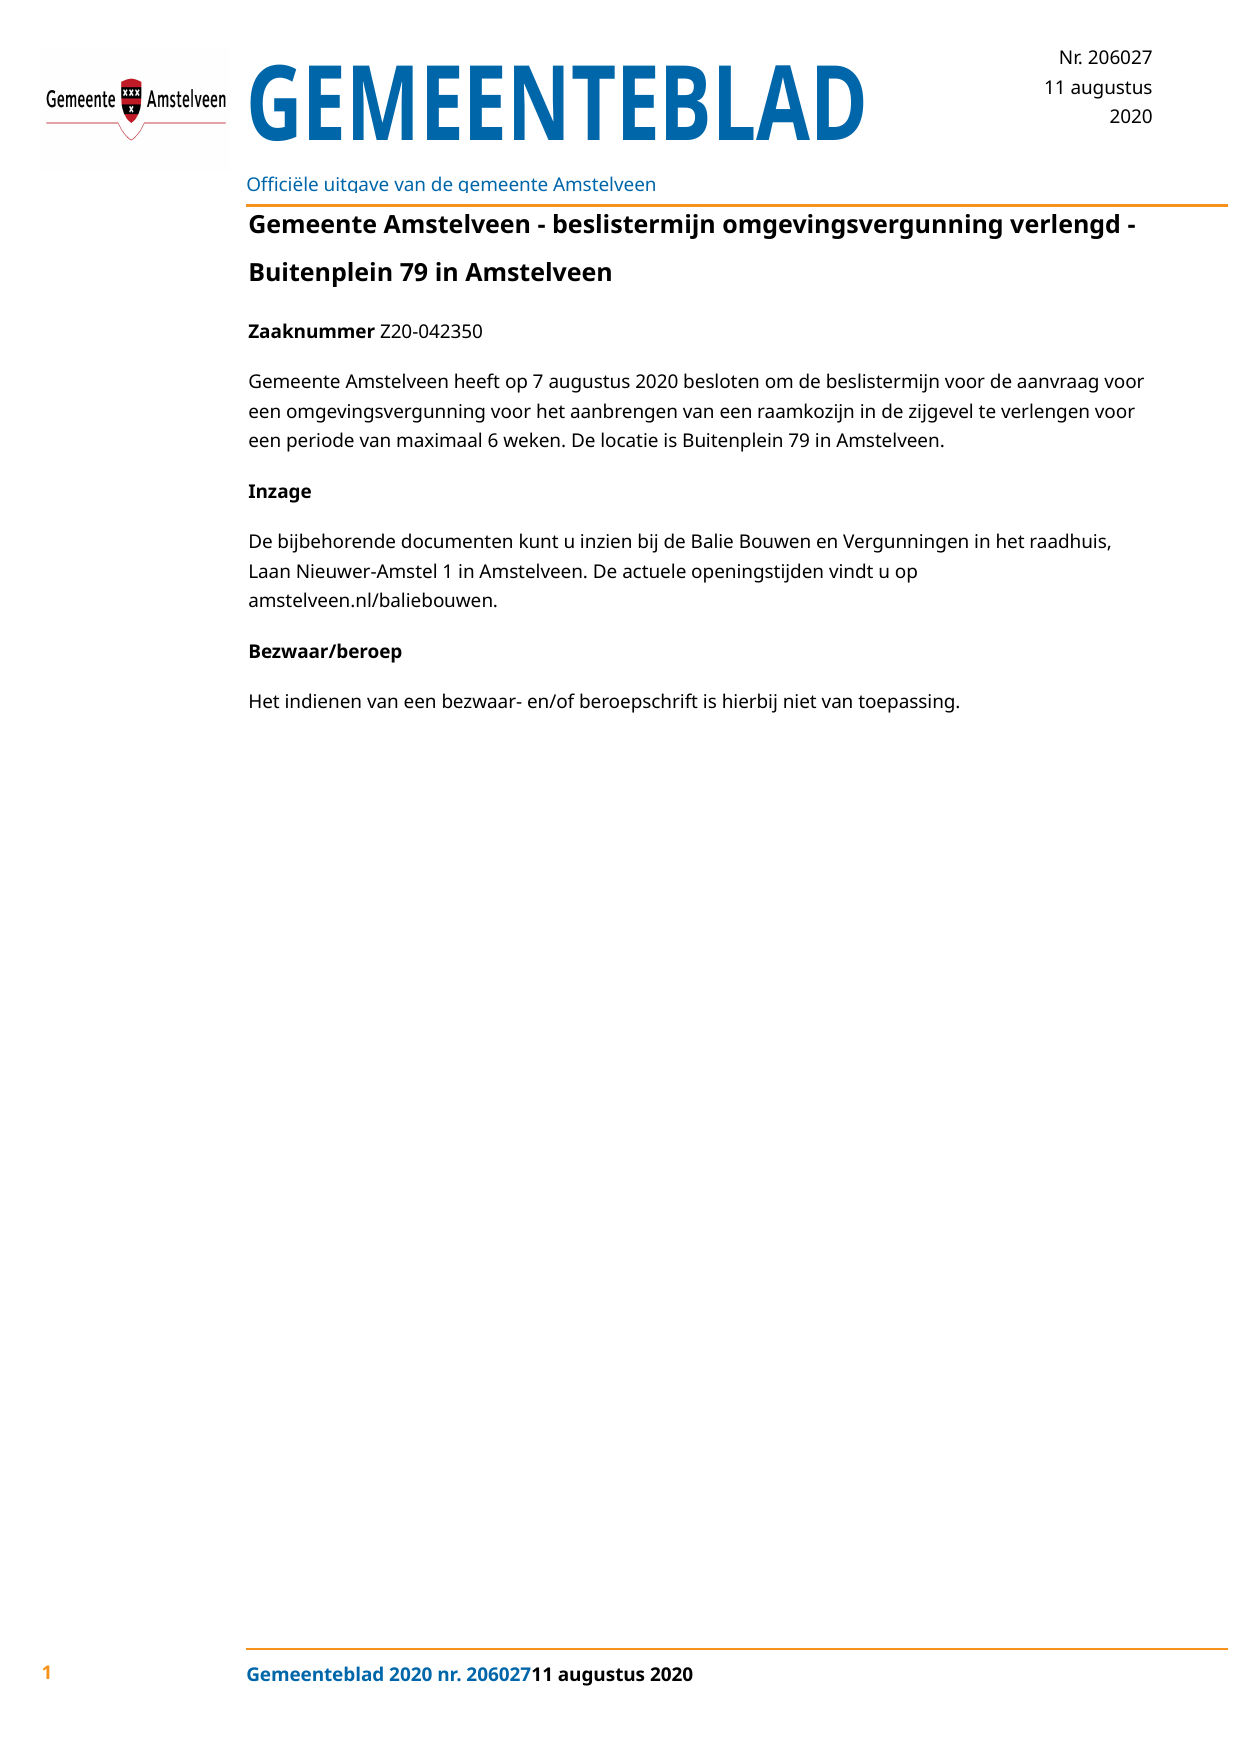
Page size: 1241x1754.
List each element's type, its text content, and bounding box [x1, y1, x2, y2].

text Het indienen van een bezwaar- en/of beroepschrift is hierbij niet van toepassing. [248, 688, 1152, 714]
text Bezwaar/beroep [248, 638, 1152, 664]
text Zaaknummer Z20-042350 [248, 318, 1152, 344]
text Gemeente Amstelveen heeft op 7 augustus 2020 besloten om de beslistermijn voor de aanvraag voor een omgevingsvergunning voor het aanbrengen van een raamkozijn in de zijgevel te verlengen voor een periode van maximaal 6 weken. De locatie is Buitenplein 79 in Amstelveen. [248, 368, 1152, 453]
text Gemeente Amstelveen - beslistermijn omgevingsvergunning verlengd - Buitenplein 79 in Amstelveen [248, 207, 1152, 288]
picture [41, 47, 231, 172]
text De bijbehorende documenten kunt u inzien bij de Balie Bouwen en Vergunningen in het raadhuis, Laan Nieuwer-Amstel 1 in Amstelveen. De actuele openingstijden vindt u op amstelveen.nl/baliebouwen. [248, 528, 1152, 613]
text Inzage [248, 478, 1152, 504]
